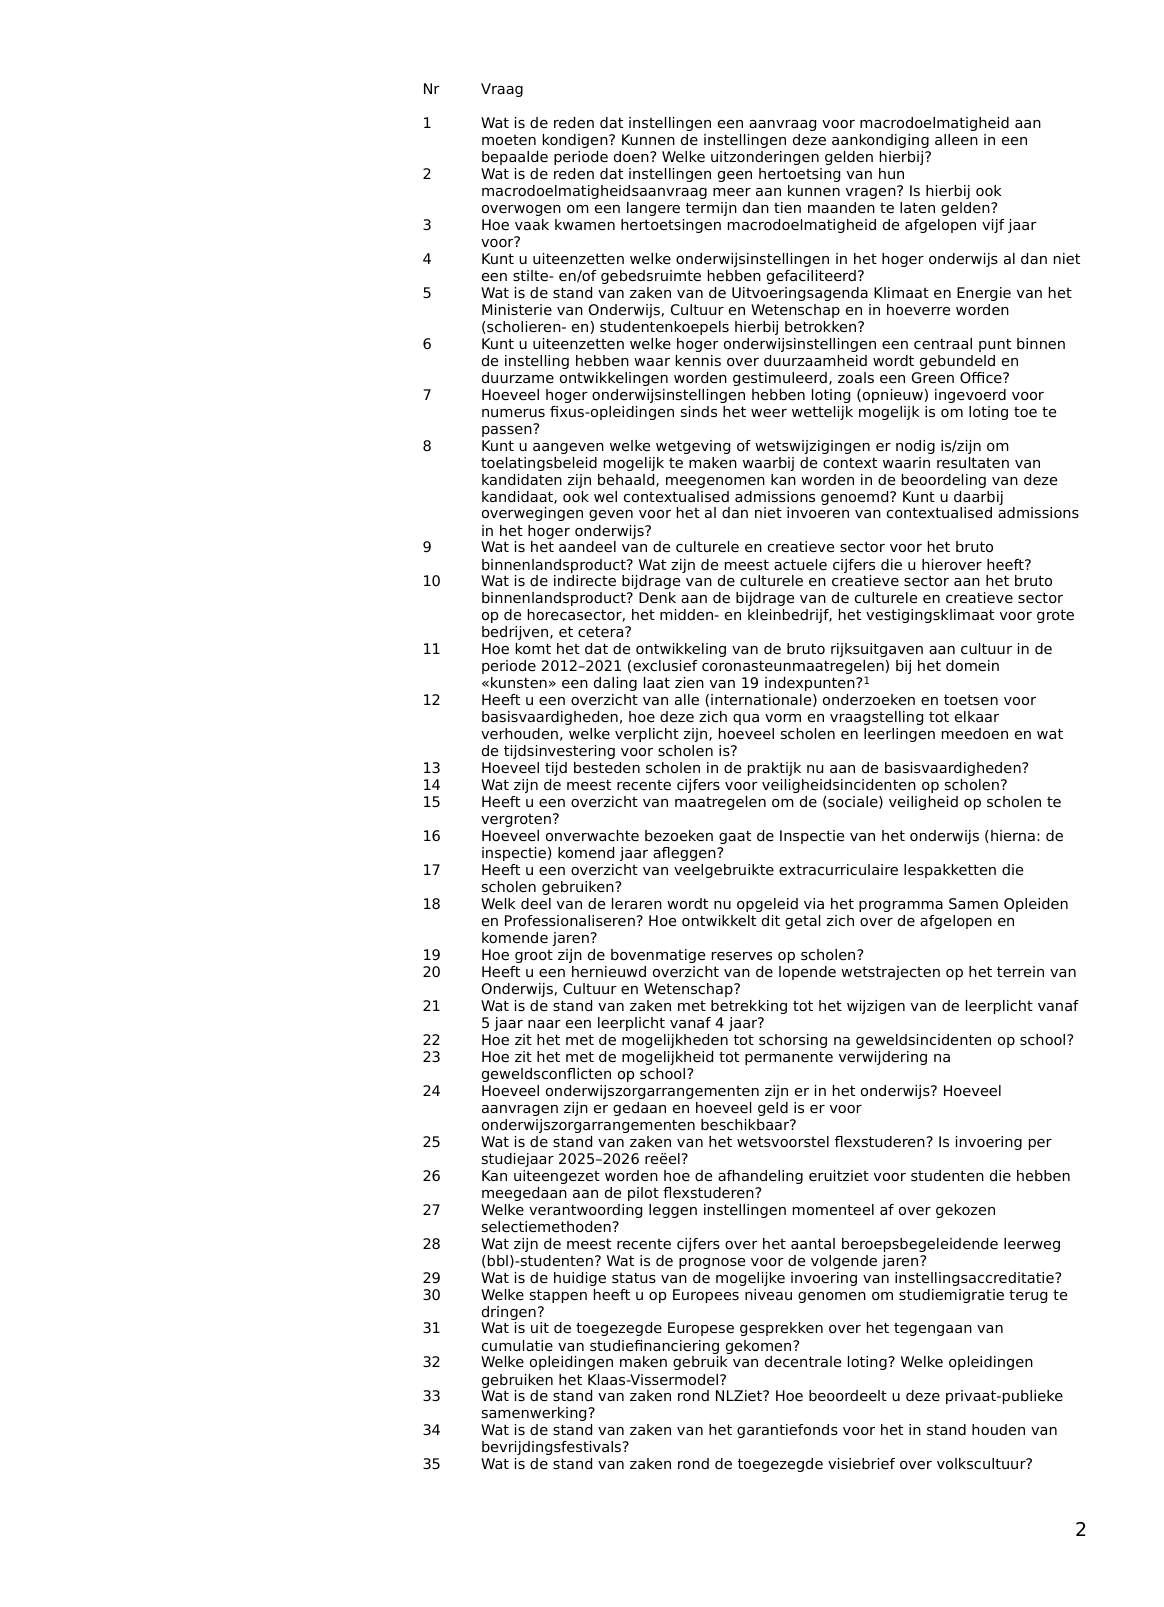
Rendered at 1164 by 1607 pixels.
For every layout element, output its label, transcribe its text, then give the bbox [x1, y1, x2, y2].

table_cell Kunt u uiteenzetten welke onderwijsinstellingen in het hoger onderwijs al dan niet een stilte- en/of gebedsruimte hebben gefaciliteerd? [475, 251, 1087, 285]
table_cell Hoe vaak kwamen hertoetsingen macrodoelmatigheid de afgelopen vijf jaar voor? [475, 217, 1087, 251]
table_cell Hoeveel hoger onderwijsinstellingen hebben loting (opnieuw) ingevoerd voor numerus fixus-opleidingen sinds het weer wettelijk mogelijk is om loting toe te passen? [475, 387, 1087, 437]
table_cell Kunt u uiteenzetten welke hoger onderwijsinstellingen een centraal punt binnen de instelling hebben waar kennis over duurzaamheid wordt gebundeld en duurzame ontwikkelingen worden gestimuleerd, zoals een Green Office? [475, 336, 1087, 387]
table_cell Hoe zit het met de mogelijkheden tot schorsing na geweldsincidenten op school? [475, 1032, 1087, 1049]
table_cell Wat is het aandeel van de culturele en creatieve sector voor het bruto binnenlandsproduct? Wat zijn de meest actuele cijfers die u hierover heeft? [475, 539, 1087, 573]
table_cell Welke verantwoording leggen instellingen momenteel af over gekozen selectiemethoden? [475, 1202, 1087, 1236]
table_cell 22 [422, 1032, 475, 1049]
table_cell 11 [422, 641, 475, 692]
table_cell 28 [422, 1236, 475, 1269]
table_cell 30 [422, 1286, 475, 1320]
table_cell 31 [422, 1320, 475, 1354]
table_cell Hoe komt het dat de ontwikkeling van de bruto rijksuitgaven aan cultuur in de periode 2012–2021 (exclusief coronasteunmaatregelen) bij het domein «kunsten» een daling laat zien van 19 indexpunten?1 [475, 641, 1087, 692]
table_cell Wat is de stand van zaken rond NLZiet? Hoe beoordeelt u deze privaat-publieke samenwerking? [475, 1388, 1087, 1422]
table_cell Hoe zit het met de mogelijkheid tot permanente verwijdering na geweldsconflicten op school? [475, 1049, 1087, 1083]
table_cell Wat is de reden dat instellingen een aanvraag voor macrodoelmatigheid aan moeten kondigen? Kunnen de instellingen deze aankondiging alleen in een bepaalde periode doen? Welke uitzonderingen gelden hierbij? [475, 115, 1087, 166]
table_header Vraag [475, 81, 1087, 98]
table_cell Welke opleidingen maken gebruik van decentrale loting? Welke opleidingen gebruiken het Klaas-Vissermodel? [475, 1354, 1087, 1388]
table_cell 8 [422, 438, 475, 539]
table_cell Hoeveel tijd besteden scholen in de praktijk nu aan de basisvaardigheden? [475, 760, 1087, 777]
table_cell [475, 98, 1087, 115]
table_cell 21 [422, 998, 475, 1032]
table_cell Hoeveel onderwijszorgarrangementen zijn er in het onderwijs? Hoeveel aanvragen zijn er gedaan en hoeveel geld is er voor onderwijszorgarrangementen beschikbaar? [475, 1083, 1087, 1134]
table_cell 27 [422, 1202, 475, 1236]
table_cell Wat is de huidige status van de mogelijke invoering van instellingsaccreditatie? [475, 1270, 1087, 1286]
table_cell Heeft u een overzicht van maatregelen om de (sociale) veiligheid op scholen te vergroten? [475, 794, 1087, 828]
table_cell Wat is de reden dat instellingen geen hertoetsing van hun macrodoelmatigheidsaanvraag meer aan kunnen vragen? Is hierbij ook overwogen om een langere termijn dan tien maanden te laten gelden? [475, 166, 1087, 217]
table_cell 20 [422, 964, 475, 998]
table_cell Wat is de indirecte bijdrage van de culturele en creatieve sector aan het bruto binnenlandsproduct? Denk aan de bijdrage van de culturele en creatieve sector op de horecasector, het midden- en kleinbedrijf, het vestigingsklimaat voor grote bedrijven, et cetera? [475, 573, 1087, 641]
table_cell 1 [422, 115, 475, 166]
table_cell Heeft u een overzicht van alle (internationale) onderzoeken en toetsen voor basisvaardigheden, hoe deze zich qua vorm en vraagstelling tot elkaar verhouden, welke verplicht zijn, hoeveel scholen en leerlingen meedoen en wat de tijdsinvestering voor scholen is? [475, 692, 1087, 760]
table_cell 25 [422, 1134, 475, 1168]
table_cell [422, 98, 475, 115]
table_cell 18 [422, 896, 475, 947]
table_cell 5 [422, 285, 475, 336]
table_cell 4 [422, 251, 475, 285]
table_cell Wat zijn de meest recente cijfers over het aantal beroepsbegeleidende leerweg (bbl)-studenten? Wat is de prognose voor de volgende jaren? [475, 1236, 1087, 1269]
table_cell 24 [422, 1083, 475, 1134]
table_cell 13 [422, 760, 475, 777]
table_cell 7 [422, 387, 475, 437]
table_cell 9 [422, 539, 475, 573]
table_cell Wat is de stand van zaken met betrekking tot het wijzigen van de leerplicht vanaf 5 jaar naar een leerplicht vanaf 4 jaar? [475, 998, 1087, 1032]
table_cell Wat zijn de meest recente cijfers voor veiligheidsincidenten op scholen? [475, 777, 1087, 794]
table_cell 29 [422, 1270, 475, 1286]
table_cell 10 [422, 573, 475, 641]
table_cell Welk deel van de leraren wordt nu opgeleid via het programma Samen Opleiden en Professionaliseren? Hoe ontwikkelt dit getal zich over de afgelopen en komende jaren? [475, 896, 1087, 947]
table_cell 35 [422, 1456, 475, 1473]
table_cell 6 [422, 336, 475, 387]
table_cell 2 [422, 166, 475, 217]
table_cell 26 [422, 1168, 475, 1202]
table_cell 34 [422, 1422, 475, 1456]
table_cell 15 [422, 794, 475, 828]
table_cell 3 [422, 217, 475, 251]
table_cell Wat is uit de toegezegde Europese gesprekken over het tegengaan van cumulatie van studiefinanciering gekomen? [475, 1320, 1087, 1354]
table_cell 23 [422, 1049, 475, 1083]
table_cell Kunt u aangeven welke wetgeving of wetswijzigingen er nodig is/zijn om toelatingsbeleid mogelijk te maken waarbij de context waarin resultaten van kandidaten zijn behaald, meegenomen kan worden in de beoordeling van deze kandidaat, ook wel contextualised admissions genoemd? Kunt u daarbij overwegingen geven voor het al dan niet invoeren van contextualised admissions in het hoger onderwijs? [475, 438, 1087, 539]
table_cell 12 [422, 692, 475, 760]
table_header Nr [422, 81, 475, 98]
table_cell Hoe groot zijn de bovenmatige reserves op scholen? [475, 947, 1087, 964]
table_cell 19 [422, 947, 475, 964]
table_cell 33 [422, 1388, 475, 1422]
table_cell Welke stappen heeft u op Europees niveau genomen om studiemigratie terug te dringen? [475, 1286, 1087, 1320]
table_cell Wat is de stand van zaken rond de toegezegde visiebrief over volkscultuur? [475, 1456, 1087, 1473]
table_cell Kan uiteengezet worden hoe de afhandeling eruitziet voor studenten die hebben meegedaan aan de pilot flexstuderen? [475, 1168, 1087, 1202]
table_cell 17 [422, 862, 475, 896]
table_cell 14 [422, 777, 475, 794]
table_cell 32 [422, 1354, 475, 1388]
table_cell 16 [422, 828, 475, 862]
table_cell Heeft u een hernieuwd overzicht van de lopende wetstrajecten op het terrein van Onderwijs, Cultuur en Wetenschap? [475, 964, 1087, 998]
table_cell Wat is de stand van zaken van het wetsvoorstel flexstuderen? Is invoering per studiejaar 2025–2026 reëel? [475, 1134, 1087, 1168]
table_cell Wat is de stand van zaken van het garantiefonds voor het in stand houden van bevrijdingsfestivals? [475, 1422, 1087, 1456]
table_cell Hoeveel onverwachte bezoeken gaat de Inspectie van het onderwijs (hierna: de inspectie) komend jaar afleggen? [475, 828, 1087, 862]
table_cell Heeft u een overzicht van veelgebruikte extracurriculaire lespakketten die scholen gebruiken? [475, 862, 1087, 896]
table_cell Wat is de stand van zaken van de Uitvoeringsagenda Klimaat en Energie van het Ministerie van Onderwijs, Cultuur en Wetenschap en in hoeverre worden (scholieren- en) studentenkoepels hierbij betrokken? [475, 285, 1087, 336]
